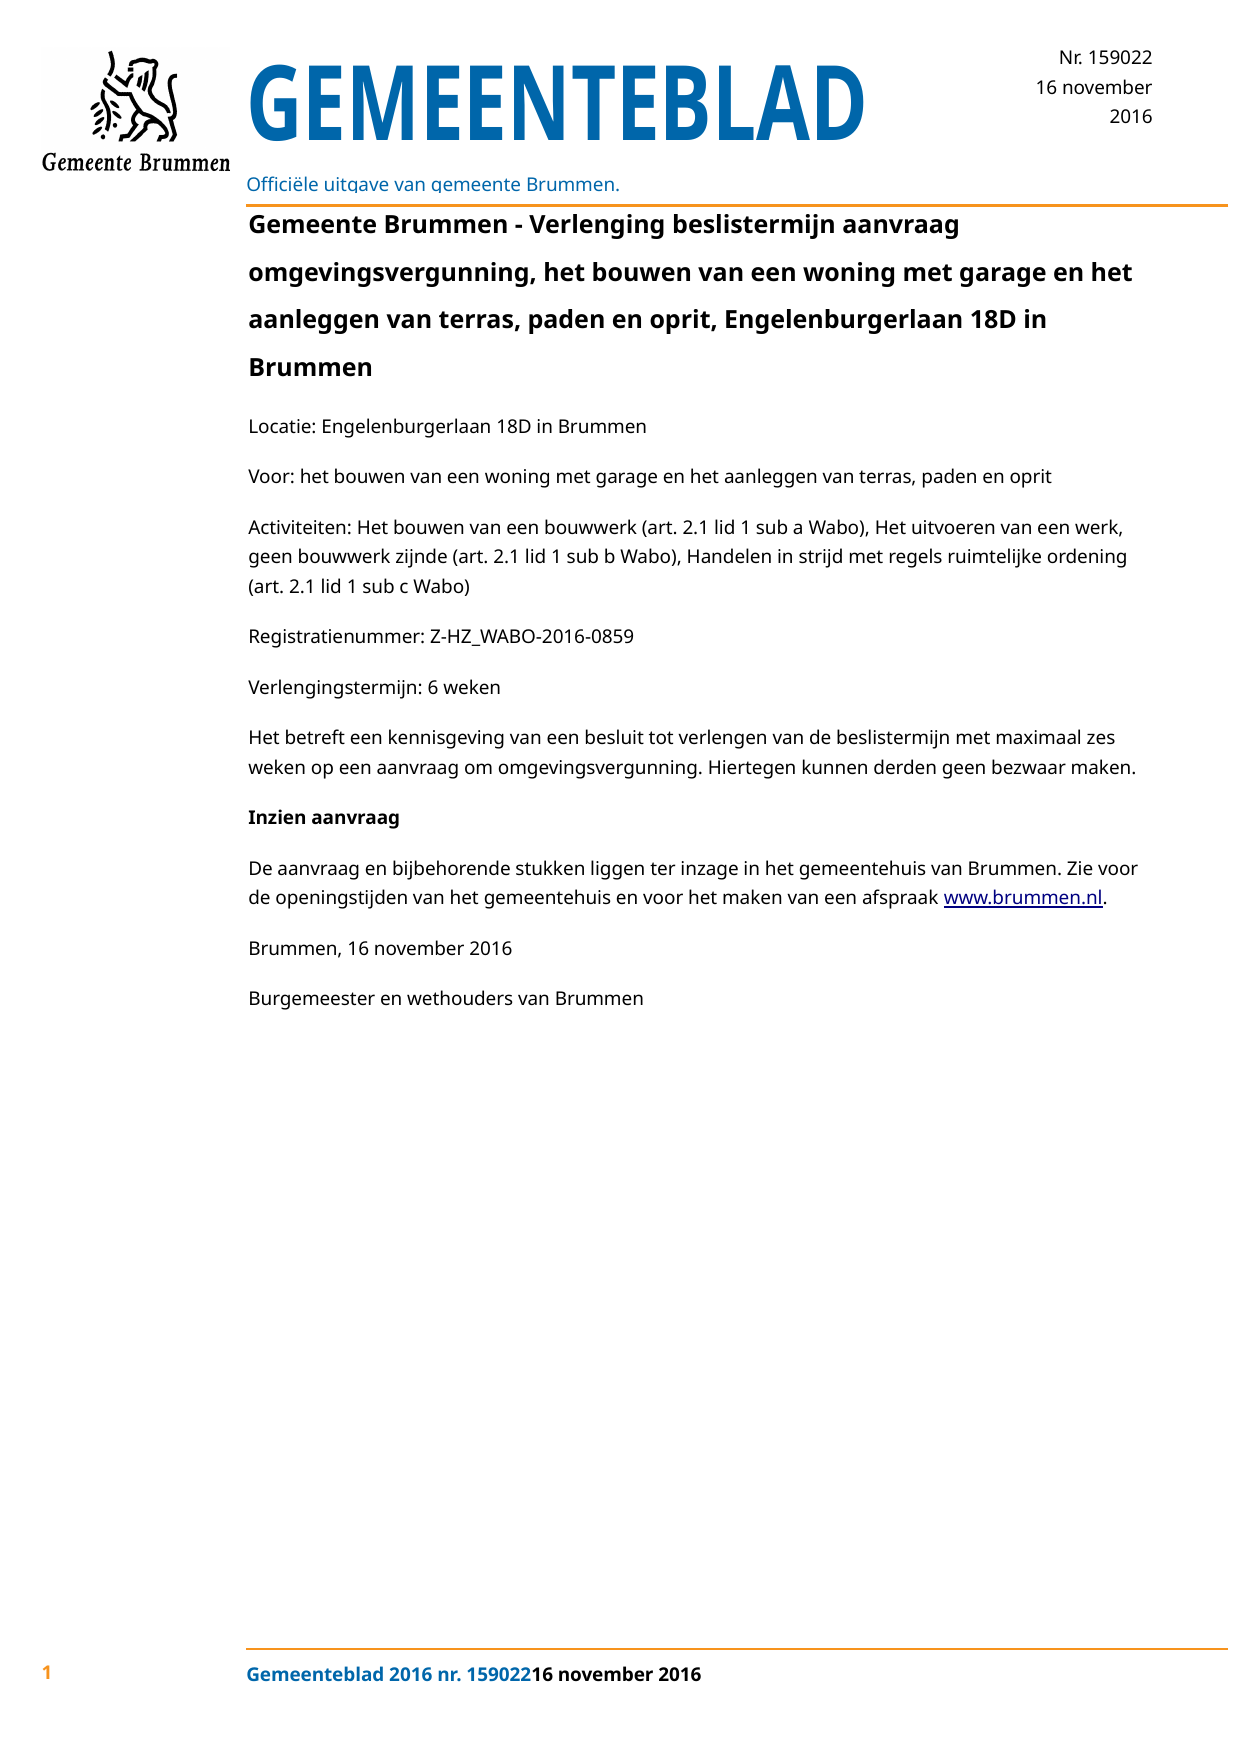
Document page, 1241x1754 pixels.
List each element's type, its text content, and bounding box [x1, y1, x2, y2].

text Inzien aanvraag [248, 804, 1152, 830]
text Burgemeester en wethouders van Brummen [248, 985, 1152, 1011]
text Brummen, 16 november 2016 [248, 935, 1152, 961]
text Het betreft een kennisgeving van een besluit tot verlengen van de beslistermijn met maximaal zes weken op een aanvraag om omgevingsvergunning. Hiertegen kunnen derden geen bezwaar maken. [248, 724, 1152, 780]
text Registratienummer: Z-HZ_WABO-2016-0859 [248, 623, 1152, 649]
text Gemeente Brummen - Verlenging beslistermijn aanvraag omgevingsvergunning, het bouwen van een woning met garage en het aanleggen van terras, paden en oprit, Engelenburgerlaan 18D in Brummen [248, 207, 1152, 384]
text Verlengingstermijn: 6 weken [248, 674, 1152, 700]
picture [41, 47, 231, 172]
text Voor: het bouwen van een woning met garage en het aanleggen van terras, paden en oprit [248, 463, 1152, 489]
text De aanvraag en bijbehorende stukken liggen ter inzage in het gemeentehuis van Brummen. Zie voor de openingstijden van het gemeentehuis en voor het maken van een afspraak www.brummen.nl. [248, 855, 1152, 910]
text Activiteiten: Het bouwen van een bouwwerk (art. 2.1 lid 1 sub a Wabo), Het uitvoeren van een werk, geen bouwwerk zijnde (art. 2.1 lid 1 sub b Wabo), Handelen in strijd met regels ruimtelijke ordening (art. 2.1 lid 1 sub c Wabo) [248, 514, 1152, 599]
text Locatie: Engelenburgerlaan 18D in Brummen [248, 413, 1152, 439]
